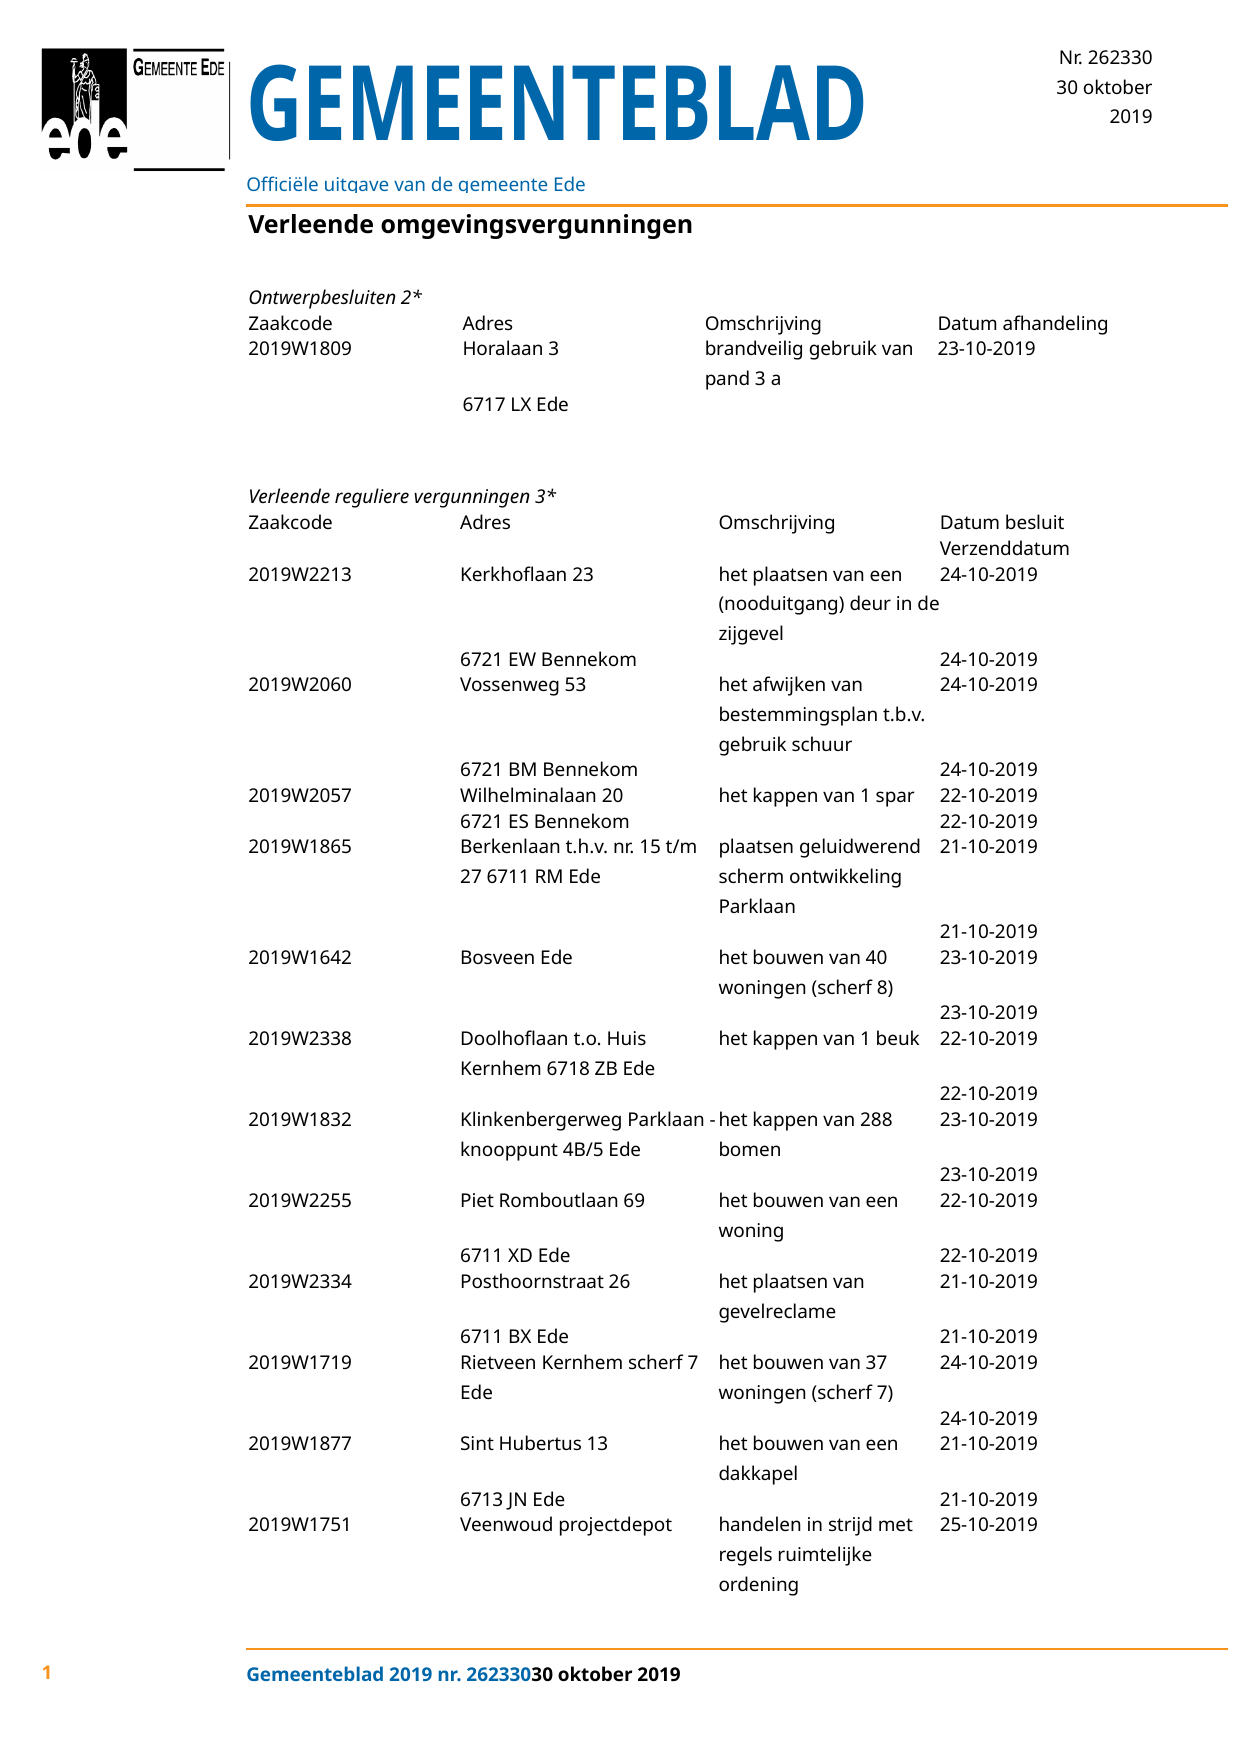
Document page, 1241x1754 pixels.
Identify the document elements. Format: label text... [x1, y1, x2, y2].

table_cell [460, 1000, 718, 1025]
text Verleende omgevingsvergunningen [248, 207, 1152, 241]
table_cell 21-10-2019 [940, 1431, 1152, 1486]
table_cell [718, 756, 939, 782]
table_header Zaakcode [248, 510, 460, 535]
table_cell Berkenlaan t.h.v. nr. 15 t/m 27 6711 RM Ede [460, 834, 718, 918]
table_cell Verzenddatum [940, 535, 1152, 561]
table_header Zaakcode [248, 310, 462, 335]
table_cell Rietveen Kernhem scherf 7 Ede [460, 1350, 718, 1405]
table_cell [248, 756, 460, 782]
table_cell 6711 BX Ede [460, 1324, 718, 1349]
table_cell het kappen van 1 beuk [718, 1025, 939, 1081]
table_cell [248, 646, 460, 672]
table_cell 6721 BM Bennekom [460, 756, 718, 782]
table_cell 2019W2213 [248, 561, 460, 646]
table_cell [248, 1000, 460, 1025]
table_header Adres [460, 510, 718, 535]
picture [41, 47, 231, 172]
table_cell het kappen van 1 spar [718, 782, 939, 808]
table_cell [248, 1324, 460, 1349]
table_cell 24-10-2019 [940, 756, 1152, 782]
table_cell [248, 808, 460, 834]
table_cell Kerkhoflaan 23 [460, 561, 718, 646]
table_cell [718, 535, 939, 561]
table_cell [705, 391, 937, 416]
table_cell Veenwoud projectdepot [460, 1512, 718, 1596]
table_cell [460, 1081, 718, 1106]
table_cell het plaatsen van gevelreclame [718, 1269, 939, 1324]
table_cell Piet Romboutlaan 69 [460, 1188, 718, 1243]
table_cell [460, 1405, 718, 1431]
table_cell [718, 1405, 939, 1431]
table_cell 2019W1832 [248, 1106, 460, 1162]
table_cell [248, 535, 460, 561]
table_cell [718, 1243, 939, 1268]
table_cell [718, 1162, 939, 1187]
table_cell 22-10-2019 [940, 1188, 1152, 1243]
table_cell 21-10-2019 [940, 1269, 1152, 1324]
table_header Datum besluit [940, 510, 1152, 535]
table_cell handelen in strijd met regels ruimtelijke ordening [718, 1512, 939, 1596]
table_cell Klinkenbergerweg Parklaan - knooppunt 4B/5 Ede [460, 1106, 718, 1162]
table_cell [460, 919, 718, 944]
table_cell [460, 535, 718, 561]
table_cell Posthoornstraat 26 [460, 1269, 718, 1324]
table_cell [248, 1405, 460, 1431]
table_cell 24-10-2019 [940, 646, 1152, 672]
table_cell 24-10-2019 [940, 1405, 1152, 1431]
table_cell het bouwen van 40 woningen (scherf 8) [718, 944, 939, 999]
table_cell [718, 808, 939, 834]
table_cell Sint Hubertus 13 [460, 1431, 718, 1486]
table_cell 6711 XD Ede [460, 1243, 718, 1268]
table_cell 6721 EW Bennekom [460, 646, 718, 672]
table_cell 21-10-2019 [940, 919, 1152, 944]
table_cell [718, 1000, 939, 1025]
text Verleende reguliere vergunningen 3* [248, 484, 1152, 509]
table_cell Doolhoflaan t.o. Huis Kernhem 6718 ZB Ede [460, 1025, 718, 1081]
table_cell 6721 ES Bennekom [460, 808, 718, 834]
table_cell 21-10-2019 [940, 834, 1152, 918]
table_cell het afwijken van bestemmingsplan t.b.v. gebruik schuur [718, 672, 939, 756]
table_cell [248, 1486, 460, 1512]
table_cell Bosveen Ede [460, 944, 718, 999]
table_cell [248, 919, 460, 944]
table_cell het bouwen van een dakkapel [718, 1431, 939, 1486]
table_cell 6713 JN Ede [460, 1486, 718, 1512]
table_cell [718, 1486, 939, 1512]
table_cell Wilhelminalaan 20 [460, 782, 718, 808]
table_cell 23-10-2019 [940, 1000, 1152, 1025]
table_cell 22-10-2019 [940, 1025, 1152, 1081]
table_cell 2019W2060 [248, 672, 460, 756]
text Ontwerpbesluiten 2* [248, 284, 1152, 309]
table_cell [937, 391, 1152, 416]
table_cell 2019W1751 [248, 1512, 460, 1596]
table_cell 23-10-2019 [940, 1106, 1152, 1162]
table_cell 24-10-2019 [940, 561, 1152, 646]
table_cell 2019W1719 [248, 1350, 460, 1405]
table_cell 24-10-2019 [940, 672, 1152, 756]
table_cell [718, 646, 939, 672]
table_header Omschrijving [705, 310, 937, 335]
table_cell 2019W2338 [248, 1025, 460, 1081]
table_cell 21-10-2019 [940, 1486, 1152, 1512]
table_cell het plaatsen van een (nooduitgang) deur in de zijgevel [718, 561, 939, 646]
table_cell [248, 391, 462, 416]
table_cell 25-10-2019 [940, 1512, 1152, 1596]
table_cell 22-10-2019 [940, 782, 1152, 808]
table_header Adres [462, 310, 704, 335]
table_header Datum afhandeling [937, 310, 1152, 335]
table_cell plaatsen geluidwerend scherm ontwikkeling Parklaan [718, 834, 939, 918]
table_cell [718, 1081, 939, 1106]
table_cell 6717 LX Ede [462, 391, 704, 416]
table_cell 2019W2057 [248, 782, 460, 808]
table_cell [248, 1243, 460, 1268]
table_cell 23-10-2019 [940, 1162, 1152, 1187]
table_cell Horalaan 3 [462, 335, 704, 391]
table_cell 23-10-2019 [940, 944, 1152, 999]
table_cell [248, 1081, 460, 1106]
table_cell 2019W1642 [248, 944, 460, 999]
table_cell brandveilig gebruik van pand 3 a [705, 335, 937, 391]
table_cell het bouwen van 37 woningen (scherf 7) [718, 1350, 939, 1405]
table_cell [248, 1162, 460, 1187]
table_cell 2019W2255 [248, 1188, 460, 1243]
table_cell het kappen van 288 bomen [718, 1106, 939, 1162]
table_cell het bouwen van een woning [718, 1188, 939, 1243]
table_cell [460, 1162, 718, 1187]
table_cell 22-10-2019 [940, 808, 1152, 834]
table_cell 23-10-2019 [937, 335, 1152, 391]
table_cell 2019W1865 [248, 834, 460, 918]
table_cell [718, 919, 939, 944]
table_cell 2019W2334 [248, 1269, 460, 1324]
table_cell 24-10-2019 [940, 1350, 1152, 1405]
table_cell [718, 1324, 939, 1349]
table_cell 22-10-2019 [940, 1243, 1152, 1268]
table_cell Vossenweg 53 [460, 672, 718, 756]
table_header Omschrijving [718, 510, 939, 535]
table_cell 2019W1809 [248, 335, 462, 391]
table_cell 21-10-2019 [940, 1324, 1152, 1349]
table_cell 2019W1877 [248, 1431, 460, 1486]
table_cell 22-10-2019 [940, 1081, 1152, 1106]
